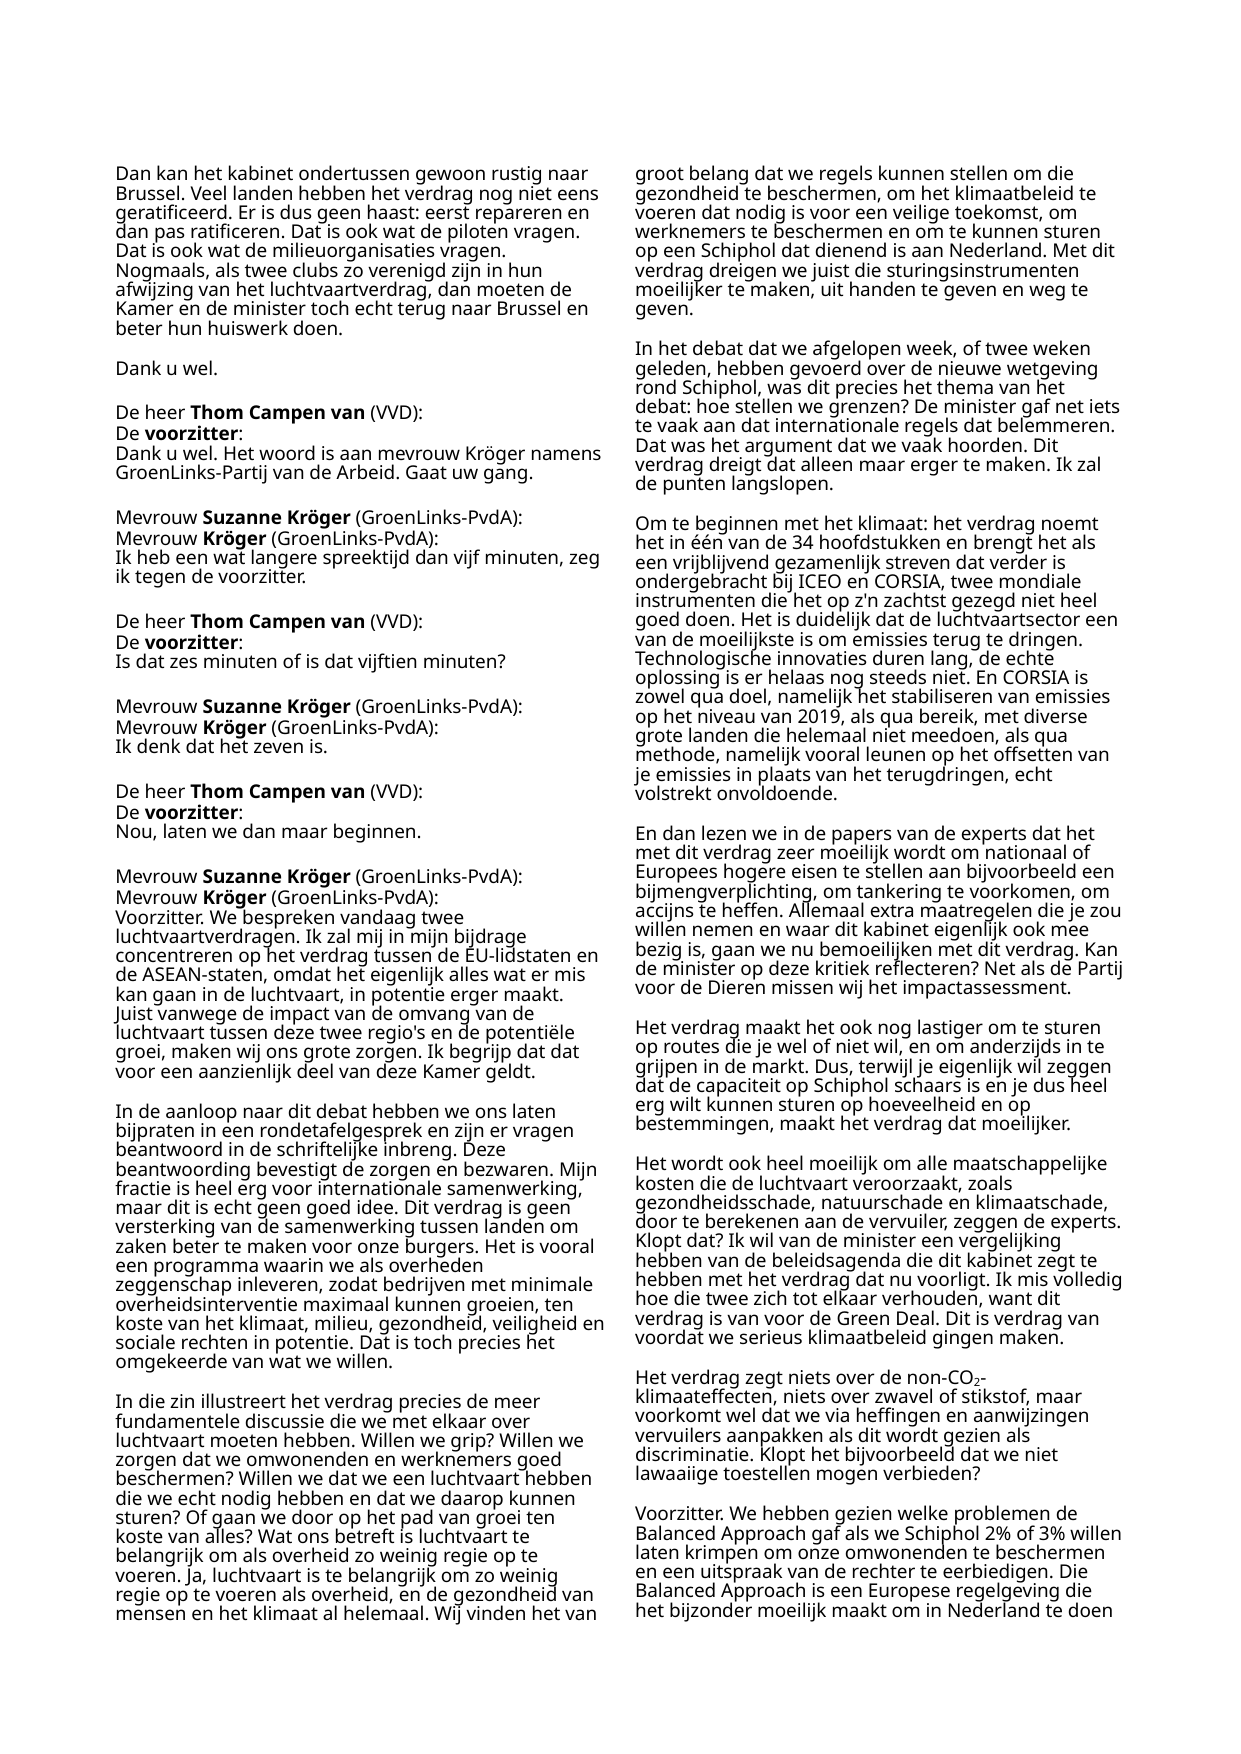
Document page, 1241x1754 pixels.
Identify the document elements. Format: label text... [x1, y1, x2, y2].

text Nou, laten we dan maar beginnen. [115, 823, 605, 843]
text Voorzitter. We hebben gezien welke problemen de Balanced Approach gaf als we Schiphol 2% of 3% willen laten krimpen om onze omwonenden te beschermen en een uitspraak van de rechter te eerbiedigen. Die Balanced Approach is een Europese regelgeving die het bijzonder moeilijk maakt om in Nederland te doen [635, 1505, 1125, 1621]
text Mevrouw Kröger (GroenLinks-PvdA): [115, 889, 605, 909]
text Om te beginnen met het klimaat: het verdrag noemt het in één van de 34 hoofdstukken en brengt het als een vrijblijvend gezamenlijk streven dat verder is ondergebracht bij ICEO en CORSIA, twee mondiale instrumenten die het op z'n zachtst gezegd niet heel goed doen. Het is duidelijk dat de luchtvaartsector een van de moeilijkste is om emissies terug te dringen. Technologische innovaties duren lang, de echte oplossing is er helaas nog steeds niet. En CORSIA is zowel qua doel, namelijk het stabiliseren van emissies op het niveau van 2019, als qua bereik, met diverse grote landen die helemaal niet meedoen, als qua methode, namelijk vooral leunen op het offsetten van je emissies in plaats van het terugdringen, echt volstrekt onvoldoende. [635, 515, 1125, 804]
text Is dat zes minuten of is dat vijftien minuten? [115, 653, 605, 673]
text En dan lezen we in de papers van de experts dat het met dit verdrag zeer moeilijk wordt om nationaal of Europees hogere eisen te stellen aan bijvoorbeeld een bijmengverplichting, om tankering te voorkomen, om accijns te heffen. Allemaal extra maatregelen die je zou willen nemen en waar dit kabinet eigenlijk ook mee bezig is, gaan we nu bemoeilijken met dit verdrag. Kan de minister op deze kritiek reflecteren? Net als de Partij voor de Dieren missen wij het impactassessment. [635, 825, 1125, 998]
text Mevrouw Suzanne Kröger (GroenLinks-PvdA): [115, 864, 605, 889]
text Het verdrag zegt niets over de non-CO2-klimaateffecten, niets over zwavel of stikstof, maar voorkomt wel dat we via heffingen en aanwijzingen vervuilers aanpakken als dit wordt gezien als discriminatie. Klopt het bijvoorbeeld dat we niet lawaaiige toestellen mogen verbieden? [635, 1369, 1125, 1484]
text Het verdrag maakt het ook nog lastiger om te sturen op routes die je wel of niet wil, en om anderzijds in te grijpen in de markt. Dus, terwijl je eigenlijk wil zeggen dat de capaciteit op Schiphol schaars is en je dus heel erg wilt kunnen sturen op hoeveelheid en op bestemmingen, maakt het verdrag dat moeilijker. [635, 1019, 1125, 1135]
text De voorzitter: [115, 804, 605, 823]
text De voorzitter: [115, 634, 605, 653]
text groot belang dat we regels kunnen stellen om die gezondheid te beschermen, om het klimaatbeleid te voeren dat nodig is voor een veilige toekomst, om werknemers te beschermen en om te kunnen sturen op een Schiphol dat dienend is aan Nederland. Met dit verdrag dreigen we juist die sturingsinstrumenten moeilijker te maken, uit handen te geven en weg te geven. [635, 165, 1125, 319]
text De heer Thom Campen van (VVD): [115, 778, 605, 804]
text Ik denk dat het zeven is. [115, 738, 605, 758]
text In het debat dat we afgelopen week, of twee weken geleden, hebben gevoerd over de nieuwe wetgeving rond Schiphol, was dit precies het thema van het debat: hoe stellen we grenzen? De minister gaf net iets te vaak aan dat internationale regels dat belemmeren. Dat was het argument dat we vaak hoorden. Dit verdrag dreigt dat alleen maar erger te maken. Ik zal de punten langslopen. [635, 340, 1125, 494]
text De voorzitter: [115, 425, 605, 444]
text Dank u wel. Het woord is aan mevrouw Kröger namens GroenLinks-Partij van de Arbeid. Gaat uw gang. [115, 444, 605, 483]
text Dank u wel. [115, 359, 605, 379]
text Mevrouw Kröger (GroenLinks-PvdA): [115, 719, 605, 738]
text Mevrouw Kröger (GroenLinks-PvdA): [115, 530, 605, 549]
text Het wordt ook heel moeilijk om alle maatschappelijke kosten die de luchtvaart veroorzaakt, zoals gezondheidsschade, natuurschade en klimaatschade, door te berekenen aan de vervuiler, zeggen de experts. Klopt dat? Ik wil van de minister een vergelijking hebben van de beleidsagenda die dit kabinet zegt te hebben met het verdrag dat nu voorligt. Ik mis volledig hoe die twee zich tot elkaar verhouden, want dit verdrag is van voor de Green Deal. Dit is verdrag van voordat we serieus klimaatbeleid gingen maken. [635, 1155, 1125, 1348]
text In die zin illustreert het verdrag precies de meer fundamentele discussie die we met elkaar over luchtvaart moeten hebben. Willen we grip? Willen we zorgen dat we omwonenden en werknemers goed beschermen? Willen we dat we een luchtvaart hebben die we echt nodig hebben en dat we daarop kunnen sturen? Of gaan we door op het pad van groei ten koste van alles? Wat ons betreft is luchtvaart te belangrijk om als overheid zo weinig regie op te voeren. Ja, luchtvaart is te belangrijk om zo weinig regie op te voeren als overheid, en de gezondheid van mensen en het klimaat al helemaal. Wij vinden het van [115, 1393, 605, 1624]
text De heer Thom Campen van (VVD): [115, 608, 605, 634]
text Ik heb een wat langere spreektijd dan vijf minuten, zeg ik tegen de voorzitter. [115, 549, 605, 587]
text In de aanloop naar dit debat hebben we ons laten bijpraten in een rondetafelgesprek en zijn er vragen beantwoord in de schriftelijke inbreng. Deze beantwoording bevestigt de zorgen en bezwaren. Mijn fractie is heel erg voor internationale samenwerking, maar dit is echt geen goed idee. Dit verdrag is geen versterking van de samenwerking tussen landen om zaken beter te maken voor onze burgers. Het is vooral een programma waarin we als overheden zeggenschap inleveren, zodat bedrijven met minimale overheidsinterventie maximaal kunnen groeien, ten koste van het klimaat, milieu, gezondheid, veiligheid en sociale rechten in potentie. Dat is toch precies het omgekeerde van wat we willen. [115, 1103, 605, 1373]
text Mevrouw Suzanne Kröger (GroenLinks-PvdA): [115, 693, 605, 719]
text Mevrouw Suzanne Kröger (GroenLinks-PvdA): [115, 504, 605, 530]
text Dan kan het kabinet ondertussen gewoon rustig naar Brussel. Veel landen hebben het verdrag nog niet eens geratificeerd. Er is dus geen haast: eerst repareren en dan pas ratificeren. Dat is ook wat de piloten vragen. Dat is ook wat de milieuorganisaties vragen. Nogmaals, als twee clubs zo verenigd zijn in hun afwijzing van het luchtvaartverdrag, dan moeten de Kamer en de minister toch echt terug naar Brussel en beter hun huiswerk doen. [115, 165, 605, 339]
text Voorzitter. We bespreken vandaag twee luchtvaartverdragen. Ik zal mij in mijn bijdrage concentreren op het verdrag tussen de EU-lidstaten en de ASEAN-staten, omdat het eigenlijk alles wat er mis kan gaan in de luchtvaart, in potentie erger maakt. Juist vanwege de impact van de omvang van de luchtvaart tussen deze twee regio's en de potentiële groei, maken wij ons grote zorgen. Ik begrijp dat dat voor een aanzienlijk deel van deze Kamer geldt. [115, 909, 605, 1082]
text De heer Thom Campen van (VVD): [115, 399, 605, 425]
